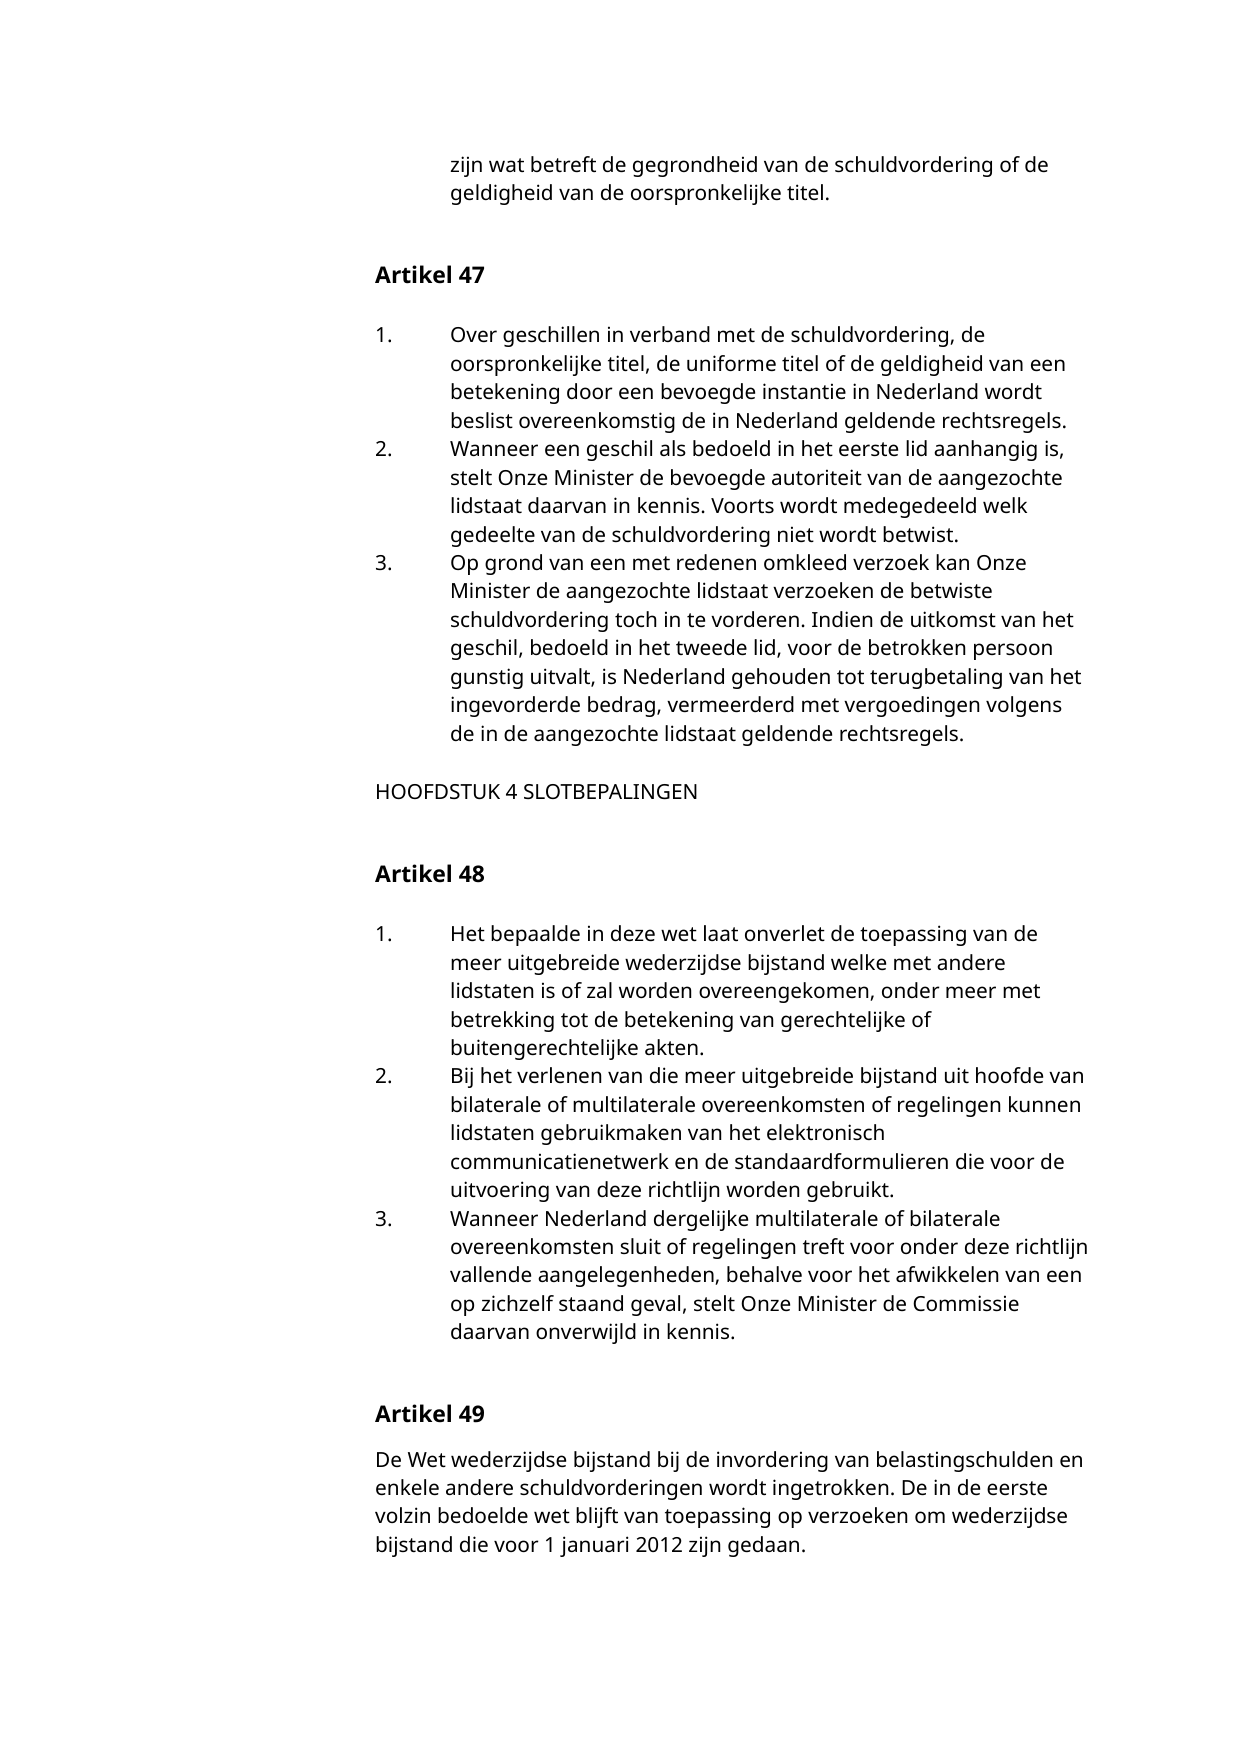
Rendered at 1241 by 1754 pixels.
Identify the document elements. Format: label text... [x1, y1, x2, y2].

list zijn wat betreft de gegrondheid van de schuldvordering of de geldigheid van de oorspronkelijke titel. [375, 150, 1090, 207]
list Het bepaalde in deze wet laat onverlet de toepassing van de meer uitgebreide wederzijdse bijstand welke met andere lidstaten is of zal worden overeengekomen, onder meer met betrekking tot de betekening van gerechtelijke of buitengerechtelijke akten. [375, 919, 1090, 1062]
subtitle Artikel 47 [375, 259, 1090, 291]
list Bij het verlenen van die meer uitgebreide bijstand uit hoofde van bilaterale of multilaterale overeenkomsten of regelingen kunnen lidstaten gebruikmaken van het elektronisch communicatienetwerk en de standaardformulieren die voor de uitvoering van deze richtlijn worden gebruikt. [375, 1062, 1090, 1204]
subtitle HOOFDSTUK 4 SLOTBEPALINGEN [375, 777, 1090, 806]
subtitle Artikel 48 [375, 858, 1090, 889]
list Wanneer Nederland dergelijke multilaterale of bilaterale overeenkomsten sluit of regelingen treft voor onder deze richtlijn vallende aangelegenheden, behalve voor het afwikkelen van een op zichzelf staand geval, stelt Onze Minister de Commissie daarvan onverwijld in kennis. [375, 1204, 1090, 1346]
subtitle Artikel 49 [375, 1398, 1090, 1430]
list Over geschillen in verband met de schuldvordering, de oorspronkelijke titel, de uniforme titel of de geldigheid van een betekening door een bevoegde instantie in Nederland wordt beslist overeenkomstig de in Nederland geldende rechtsregels. [375, 321, 1090, 434]
list Wanneer een geschil als bedoeld in het eerste lid aanhangig is, stelt Onze Minister de bevoegde autoriteit van de aangezochte lidstaat daarvan in kennis. Voorts wordt medegedeeld welk gedeelte van de schuldvordering niet wordt betwist. [375, 434, 1090, 548]
text De Wet wederzijdse bijstand bij de invordering van belastingschulden en enkele andere schuldvorderingen wordt ingetrokken. De in de eerste volzin bedoelde wet blijft van toepassing op verzoeken om wederzijdse bijstand die voor 1 januari 2012 zijn gedaan. [375, 1445, 1090, 1558]
list Op grond van een met redenen omkleed verzoek kan Onze Minister de aangezochte lidstaat verzoeken de betwiste schuldvordering toch in te vorderen. Indien de uitkomst van het geschil, bedoeld in het tweede lid, voor de betrokken persoon gunstig uitvalt, is Nederland gehouden tot terugbetaling van het ingevorderde bedrag, vermeerderd met vergoedingen volgens de in de aangezochte lidstaat geldende rechtsregels. [375, 548, 1090, 747]
